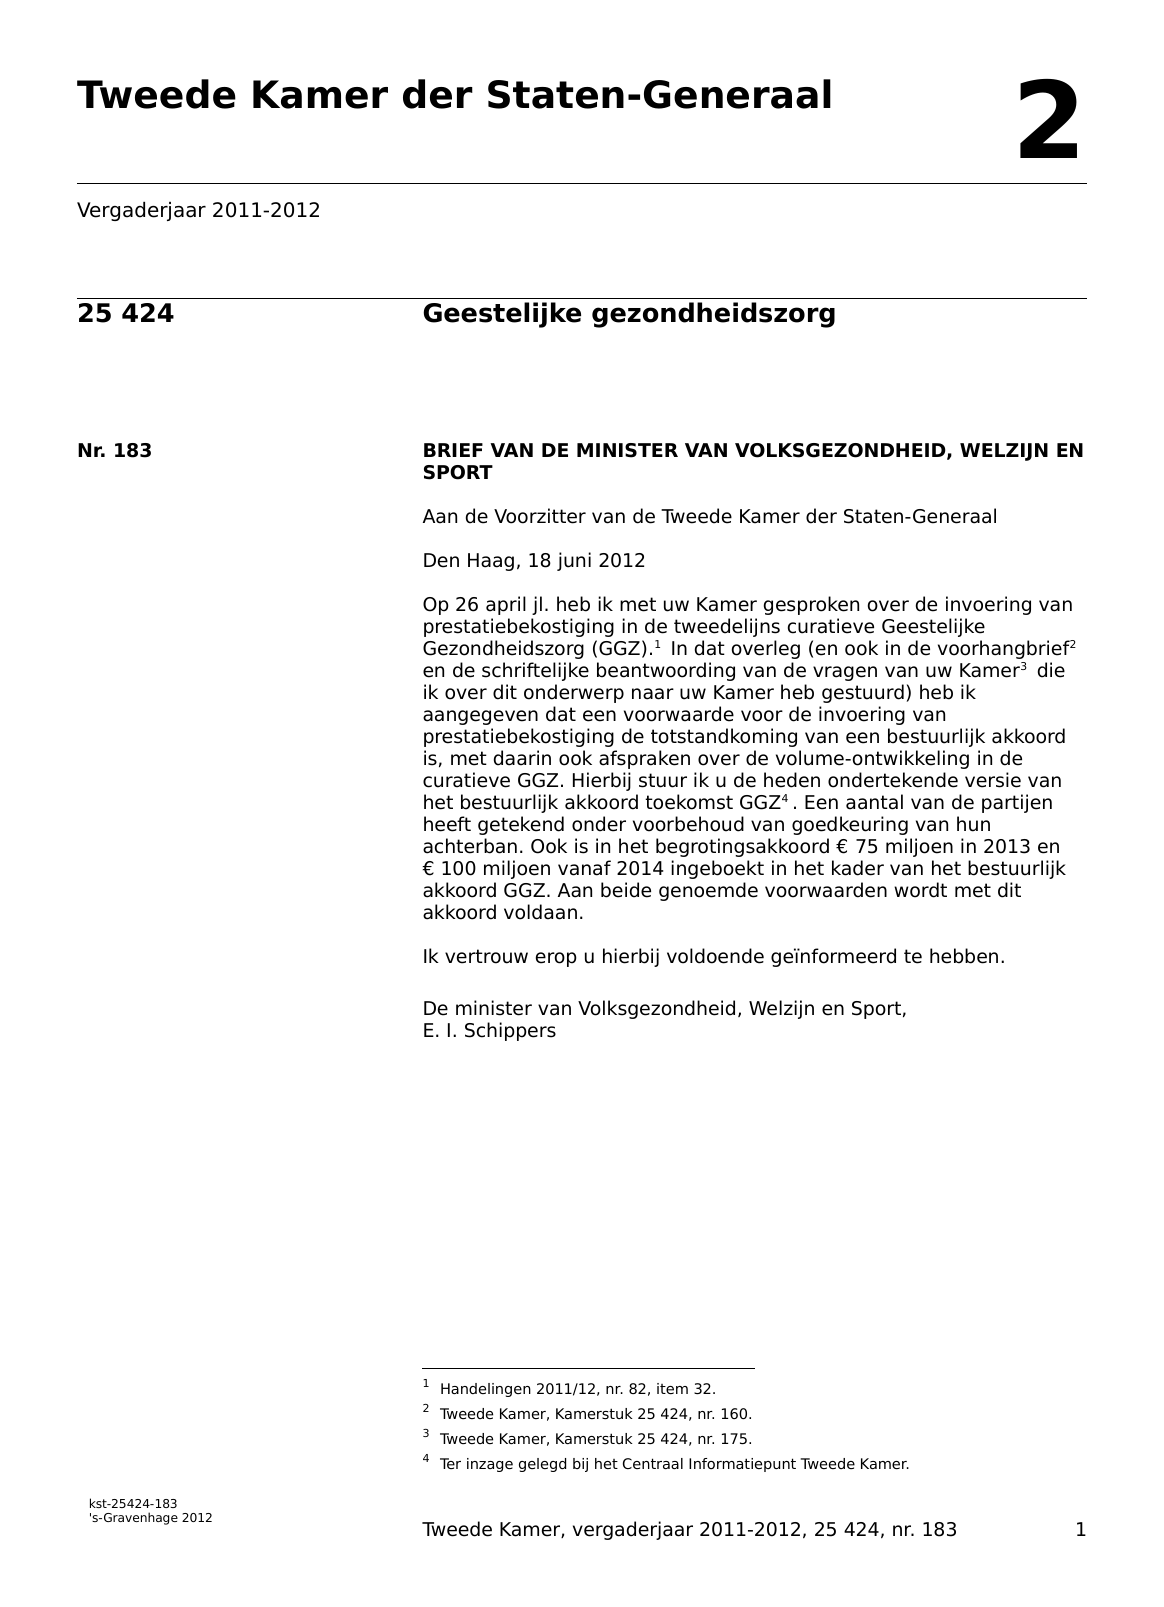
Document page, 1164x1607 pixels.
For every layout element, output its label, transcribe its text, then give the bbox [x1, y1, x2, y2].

text Tweede Kamer, Kamerstuk 25 424, nr. 175. [422, 1427, 1087, 1449]
table_cell Vergaderjaar 2011-2012 [77, 184, 1087, 298]
text De minister van Volksgezondheid, Welzijn en Sport, E. I. Schippers [422, 998, 1087, 1042]
text 's-Gravenhage 2012 [88, 1511, 323, 1525]
text Tweede Kamer, Kamerstuk 25 424, nr. 160. [422, 1402, 1087, 1424]
text Ik vertrouw erop u hierbij voldoende geïnformeerd te hebben. [422, 946, 1087, 968]
text Handelingen 2011/12, nr. 82, item 32. [422, 1377, 1087, 1399]
subtitle 25 424 Geestelijke gezondheidszorg [77, 299, 1087, 329]
text Aan de Voorzitter van de Tweede Kamer der Staten-Generaal [422, 506, 1087, 528]
text kst-25424-183 [88, 1497, 323, 1511]
text Den Haag, 18 juni 2012 [422, 550, 1087, 572]
table_header Tweede Kamer der Staten-Generaal [77, 59, 886, 183]
text Ter inzage gelegd bij het Centraal Informatiepunt Tweede Kamer. [422, 1452, 1087, 1474]
table_header 2 [886, 59, 1087, 183]
subtitle Nr. 183 BRIEF VAN DE MINISTER VAN VOLKSGEZONDHEID, WELZIJN EN SPORT [77, 440, 1087, 484]
text Op 26 april jl. heb ik met uw Kamer gesproken over de invoering van prestatiebekostiging in de tweedelijns curatieve Geestelijke Gezondheidszorg (GGZ). In dat overleg (en ook in de voorhangbrief en de schriftelijke beantwoording van de vragen van uw Kamer die ik over dit onderwerp naar uw Kamer heb gestuurd) heb ik aangegeven dat een voorwaarde voor de invoering van prestatiebekostiging de totstandkoming van een bestuurlijk akkoord is, met daarin ook afspraken over de volume-ontwikkeling in de curatieve GGZ. Hierbij stuur ik u de heden ondertekende versie van het bestuurlijk akkoord toekomst GGZ. Een aantal van de partijen heeft getekend onder voorbehoud van goedkeuring van hun achterban. Ook is in het begrotingsakkoord € 75 miljoen in 2013 en € 100 miljoen vanaf 2014 ingeboekt in het kader van het bestuurlijk akkoord GGZ. Aan beide genoemde voorwaarden wordt met dit akkoord voldaan. [422, 594, 1087, 924]
